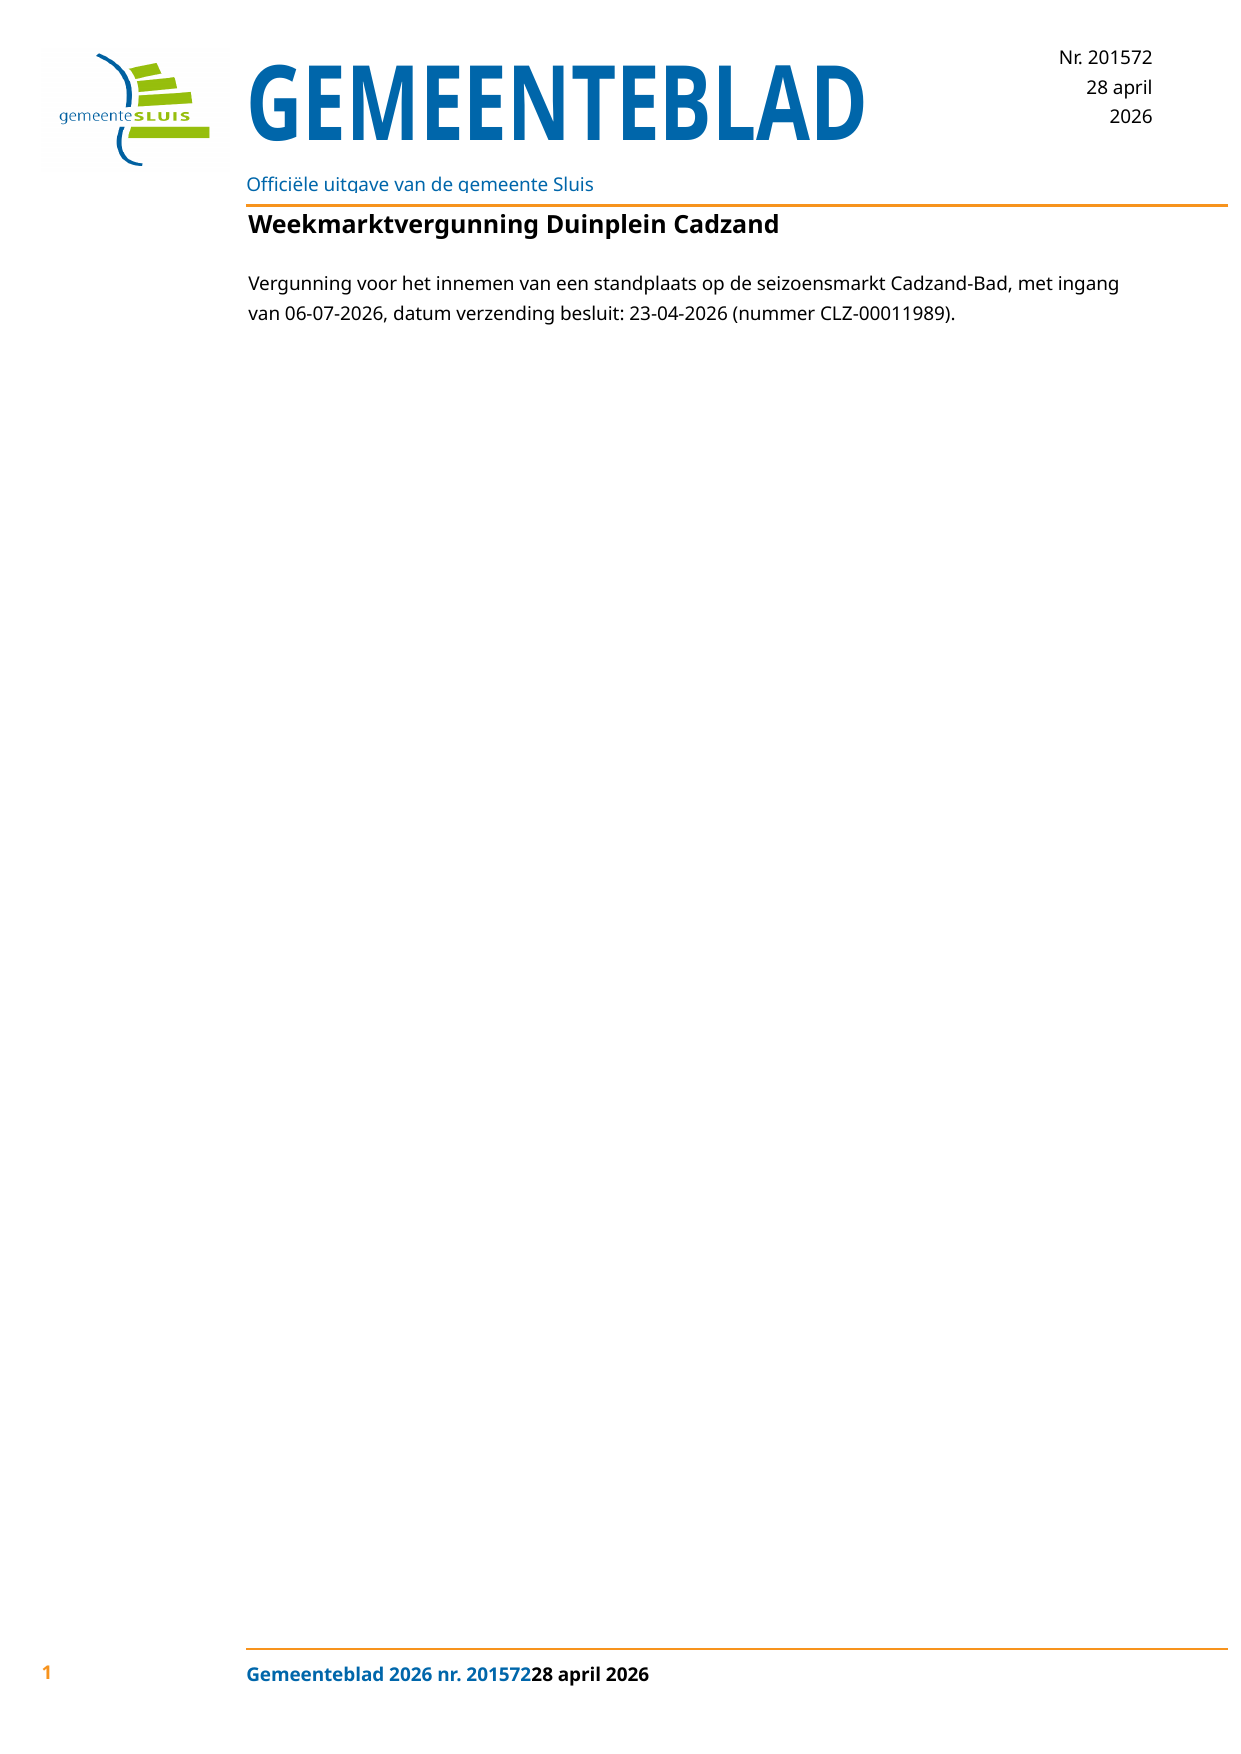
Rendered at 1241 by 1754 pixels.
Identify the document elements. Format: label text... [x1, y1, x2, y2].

picture [41, 47, 231, 172]
text Weekmarktvergunning Duinplein Cadzand [248, 207, 1152, 241]
text Vergunning voor het innemen van een standplaats op de seizoensmarkt Cadzand-Bad, met ingang van 06-07-2026, datum verzending besluit: 23-04-2026 (nummer CLZ-00011989). [248, 270, 1152, 326]
